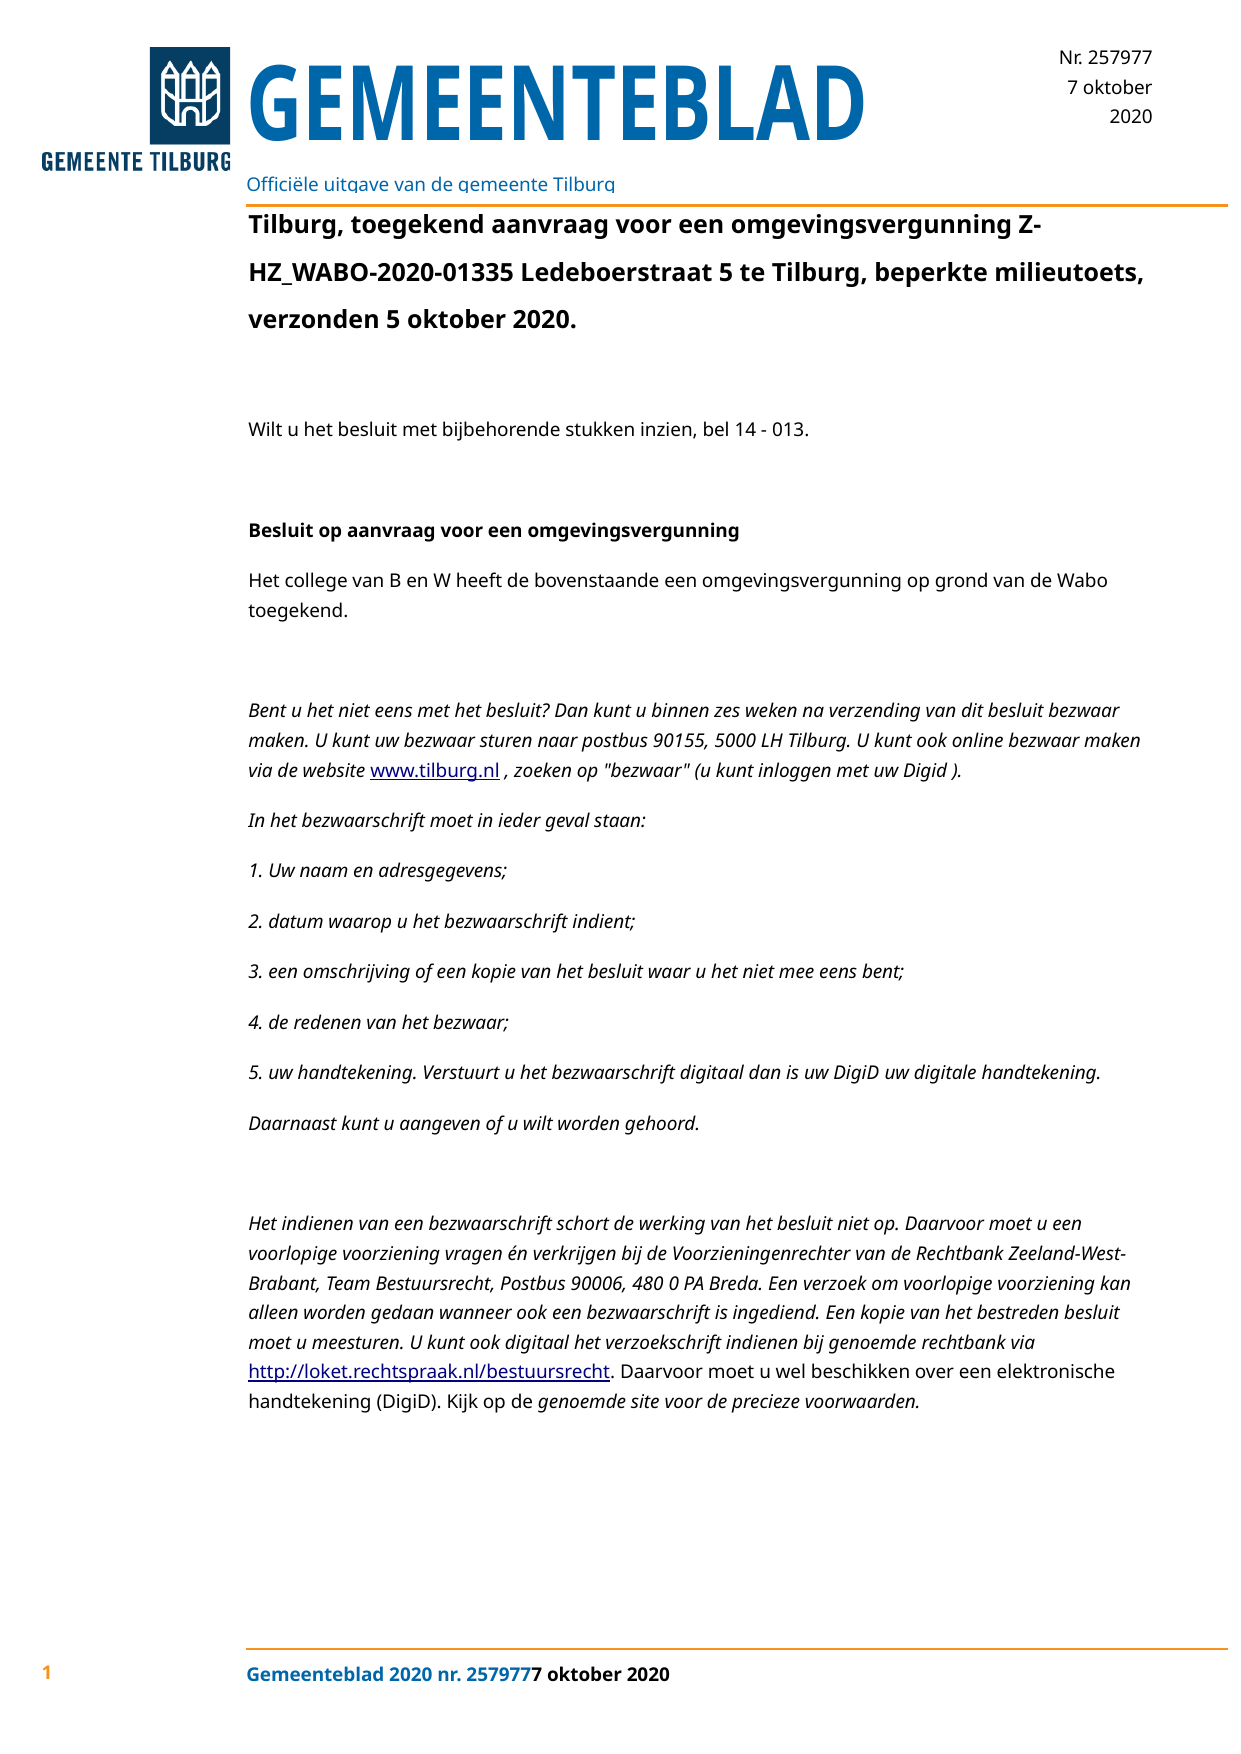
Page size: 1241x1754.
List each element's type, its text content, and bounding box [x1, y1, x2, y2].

text In het bezwaarschrift moet in ieder geval staan: [248, 807, 1152, 833]
text Tilburg, toegekend aanvraag voor een omgevingsvergunning Z-HZ_WABO-2020-01335 Ledeboerstraat 5 te Tilburg, beperkte milieutoets, verzonden 5 oktober 2020. [248, 207, 1152, 336]
text Wilt u het besluit met bijbehorende stukken inzien, bel 14 - 013. [248, 416, 1152, 442]
text Daarnaast kunt u aangeven of u wilt worden gehoord. [248, 1110, 1152, 1135]
text 4. de redenen van het bezwaar; [248, 1009, 1152, 1034]
text Het indienen van een bezwaarschrift schort de werking van het besluit niet op. Daarvoor moet u een voorlopige voorziening vragen én verkrijgen bij de Voorzieningenrechter van de Rechtbank Zeeland-West-Brabant, Team Bestuursrecht, Postbus 90006, 480 0 PA Breda. Een verzoek om voorlopige voorziening kan alleen worden gedaan wanneer ook een bezwaarschrift is ingediend. Een kopie van het bestreden besluit moet u meesturen. U kunt ook digitaal het verzoekschrift indienen bij genoemde rechtbank via http://loket.rechtspraak.nl/bestuursrecht. Daarvoor moet u wel beschikken over een elektronische handtekening (DigiD). Kijk op de genoemde site voor de precieze voorwaarden. [248, 1211, 1152, 1414]
text Bent u het niet eens met het besluit? Dan kunt u binnen zes weken na verzending van dit besluit bezwaar maken. U kunt uw bezwaar sturen naar postbus 90155, 5000 LH Tilburg. U kunt ook online bezwaar maken via de website www.tilburg.nl , zoeken op "bezwaar" (u kunt inloggen met uw Digid ). [248, 698, 1152, 782]
text 3. een omschrijving of een kopie van het besluit waar u het niet mee eens bent; [248, 958, 1152, 984]
picture [41, 47, 231, 172]
text 1. Uw naam en adresgegevens; [248, 858, 1152, 883]
text Besluit op aanvraag voor een omgevingsvergunning [248, 517, 1152, 542]
text Het college van B en W heeft de bovenstaande een omgevingsvergunning op grond van de Wabo toegekend. [248, 567, 1152, 622]
text 5. uw handtekening. Verstuurt u het bezwaarschrift digitaal dan is uw DigiD uw digitale handtekening. [248, 1059, 1152, 1085]
text 2. datum waarop u het bezwaarschrift indient; [248, 908, 1152, 934]
